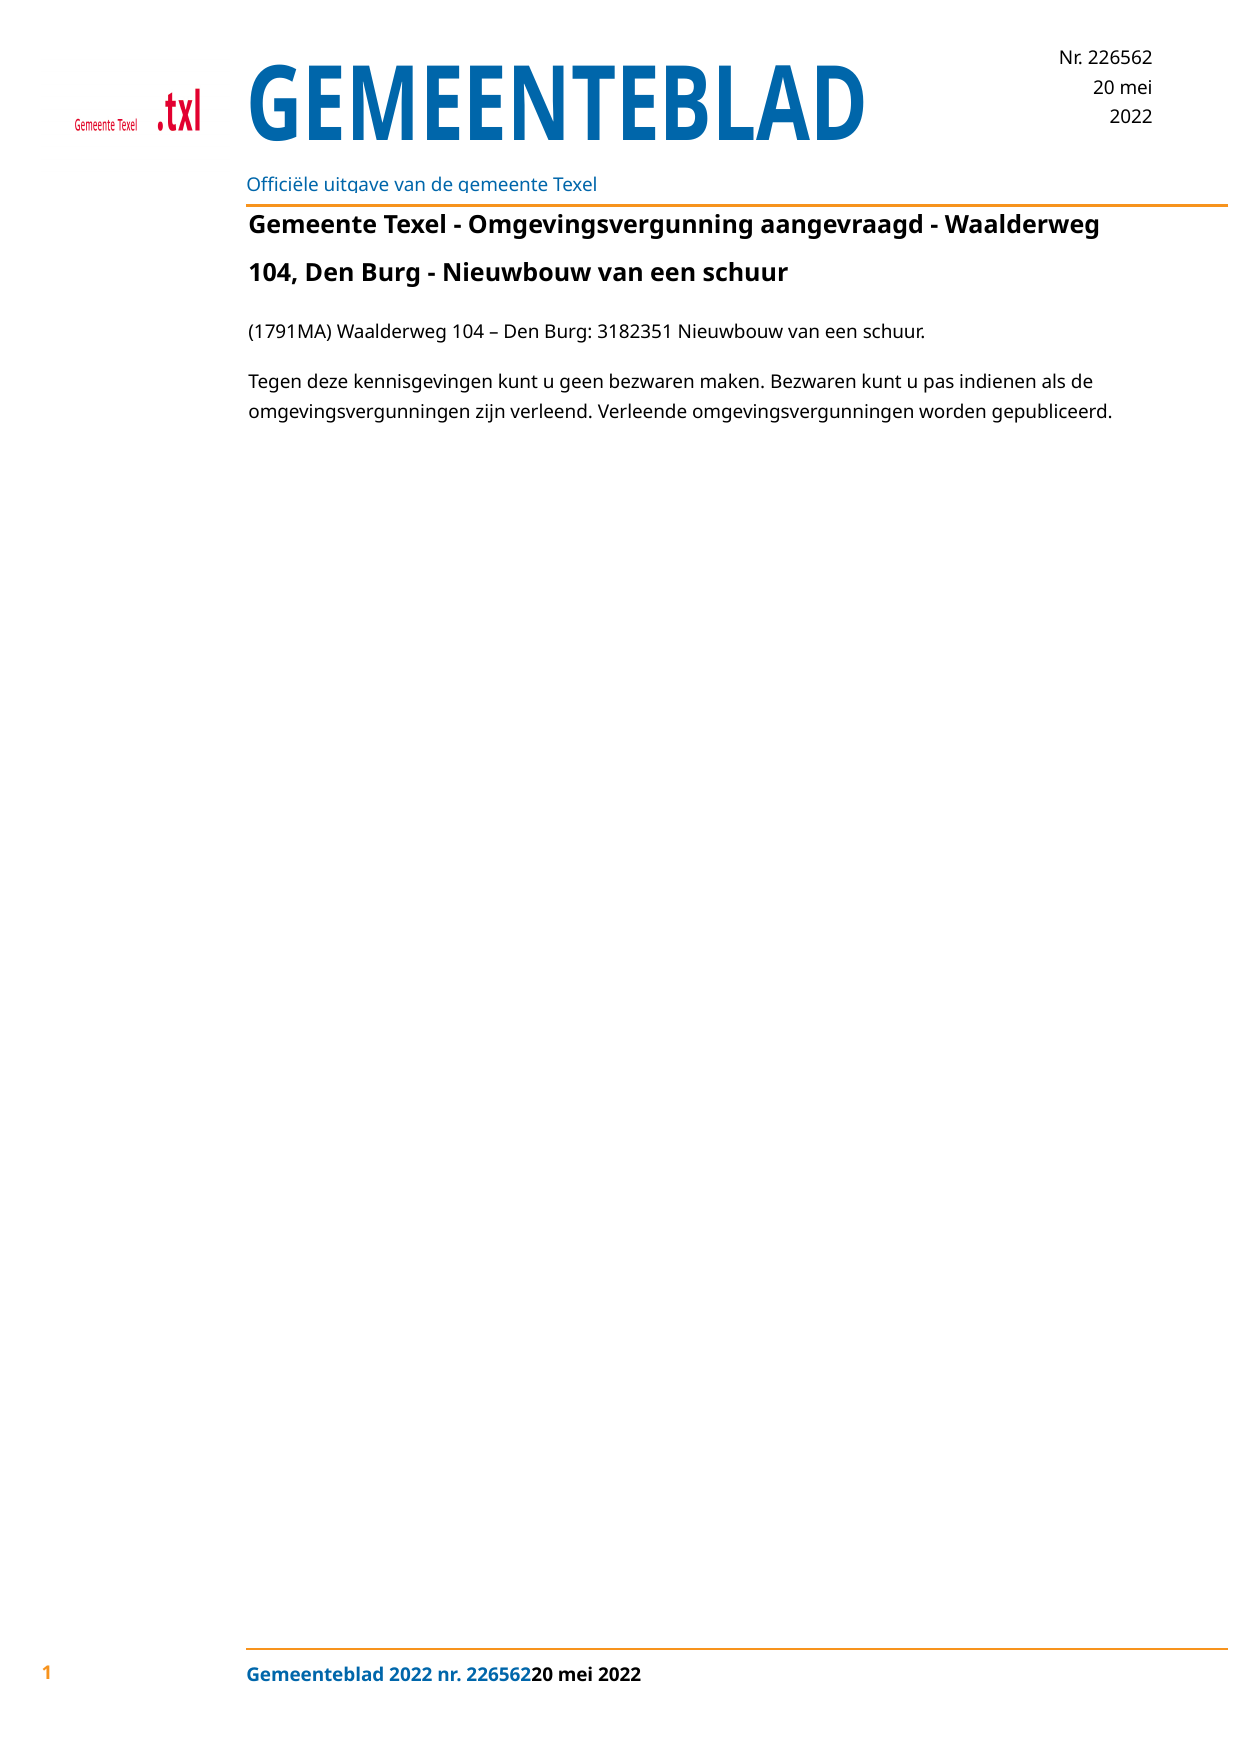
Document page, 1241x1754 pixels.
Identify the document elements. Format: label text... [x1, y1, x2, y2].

text (1791MA) Waalderweg 104 – Den Burg: 3182351 Nieuwbouw van een schuur. [248, 318, 1152, 344]
text Tegen deze kennisgevingen kunt u geen bezwaren maken. Bezwaren kunt u pas indienen als de omgevingsvergunningen zijn verleend. Verleende omgevingsvergunningen worden gepubliceerd. [248, 368, 1152, 424]
picture [41, 47, 231, 172]
text Gemeente Texel - Omgevingsvergunning aangevraagd - Waalderweg 104, Den Burg - Nieuwbouw van een schuur [248, 207, 1152, 288]
